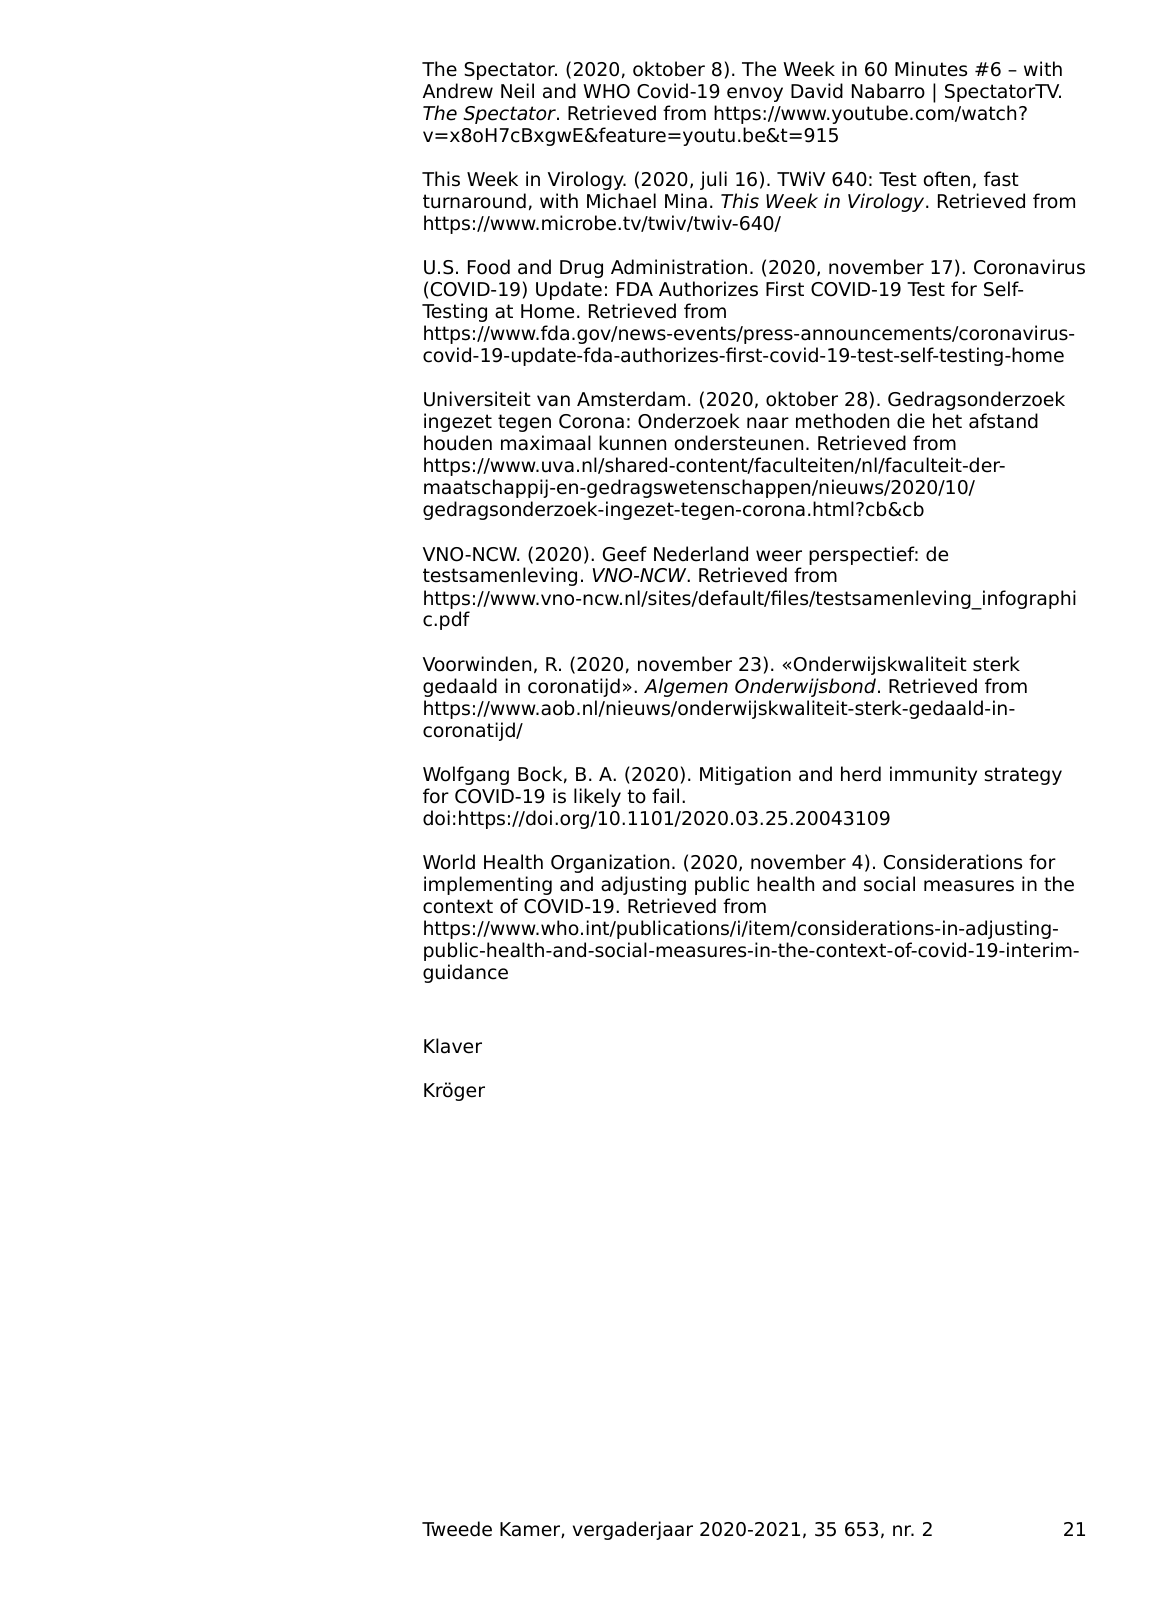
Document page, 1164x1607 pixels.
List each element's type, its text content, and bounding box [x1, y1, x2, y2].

text This Week in Virology. (2020, juli 16). TWiV 640: Test often, fast turnaround, with Michael Mina. This Week in Virology. Retrieved from https://www.microbe.tv/twiv/twiv-640/ [422, 169, 1087, 235]
text Universiteit van Amsterdam. (2020, oktober 28). Gedragsonderzoek ingezet tegen Corona: Onderzoek naar methoden die het afstand houden maximaal kunnen ondersteunen. Retrieved from https://www.uva.nl/shared-content/faculteiten/nl/faculteit-der-maatschappij-en-gedragswetenschappen/nieuws/2020/10/gedragsonderzoek-ingezet-tegen-corona.html?cb&cb [422, 389, 1087, 521]
text Voorwinden, R. (2020, november 23). «Onderwijskwaliteit sterk gedaald in coronatijd». Algemen Onderwijsbond. Retrieved from https://www.aob.nl/nieuws/onderwijskwaliteit-sterk-gedaald-in-coronatijd/ [422, 653, 1087, 741]
text Klaver Kröger [422, 1014, 1087, 1102]
text The Spectator. (2020, oktober 8). The Week in 60 Minutes #6 – with Andrew Neil and WHO Covid-19 envoy David Nabarro | SpectatorTV. The Spectator. Retrieved from https://www.youtube.com/watch?v=x8oH7cBxgwE&feature=youtu.be&t=915 [422, 59, 1087, 147]
text VNO-NCW. (2020). Geef Nederland weer perspectief: de testsamenleving. VNO-NCW. Retrieved from https://www.vno-ncw.nl/sites/default/files/testsamenleving_infographic.pdf [422, 543, 1087, 631]
text World Health Organization. (2020, november 4). Considerations for implementing and adjusting public health and social measures in the context of COVID-19. Retrieved from https://www.who.int/publications/i/item/considerations-in-adjusting-public-health-and-social-measures-in-the-context-of-covid-19-interim-guidance [422, 852, 1087, 984]
text U.S. Food and Drug Administration. (2020, november 17). Coronavirus (COVID-19) Update: FDA Authorizes First COVID-19 Test for Self-Testing at Home. Retrieved from https://www.fda.gov/news-events/press-announcements/coronavirus-covid-19-update-fda-authorizes-first-covid-19-test-self-testing-home [422, 257, 1087, 367]
text Wolfgang Bock, B. A. (2020). Mitigation and herd immunity strategy for COVID-19 is likely to fail. doi:https://doi.org/10.1101/2020.03.25.20043109 [422, 764, 1087, 829]
